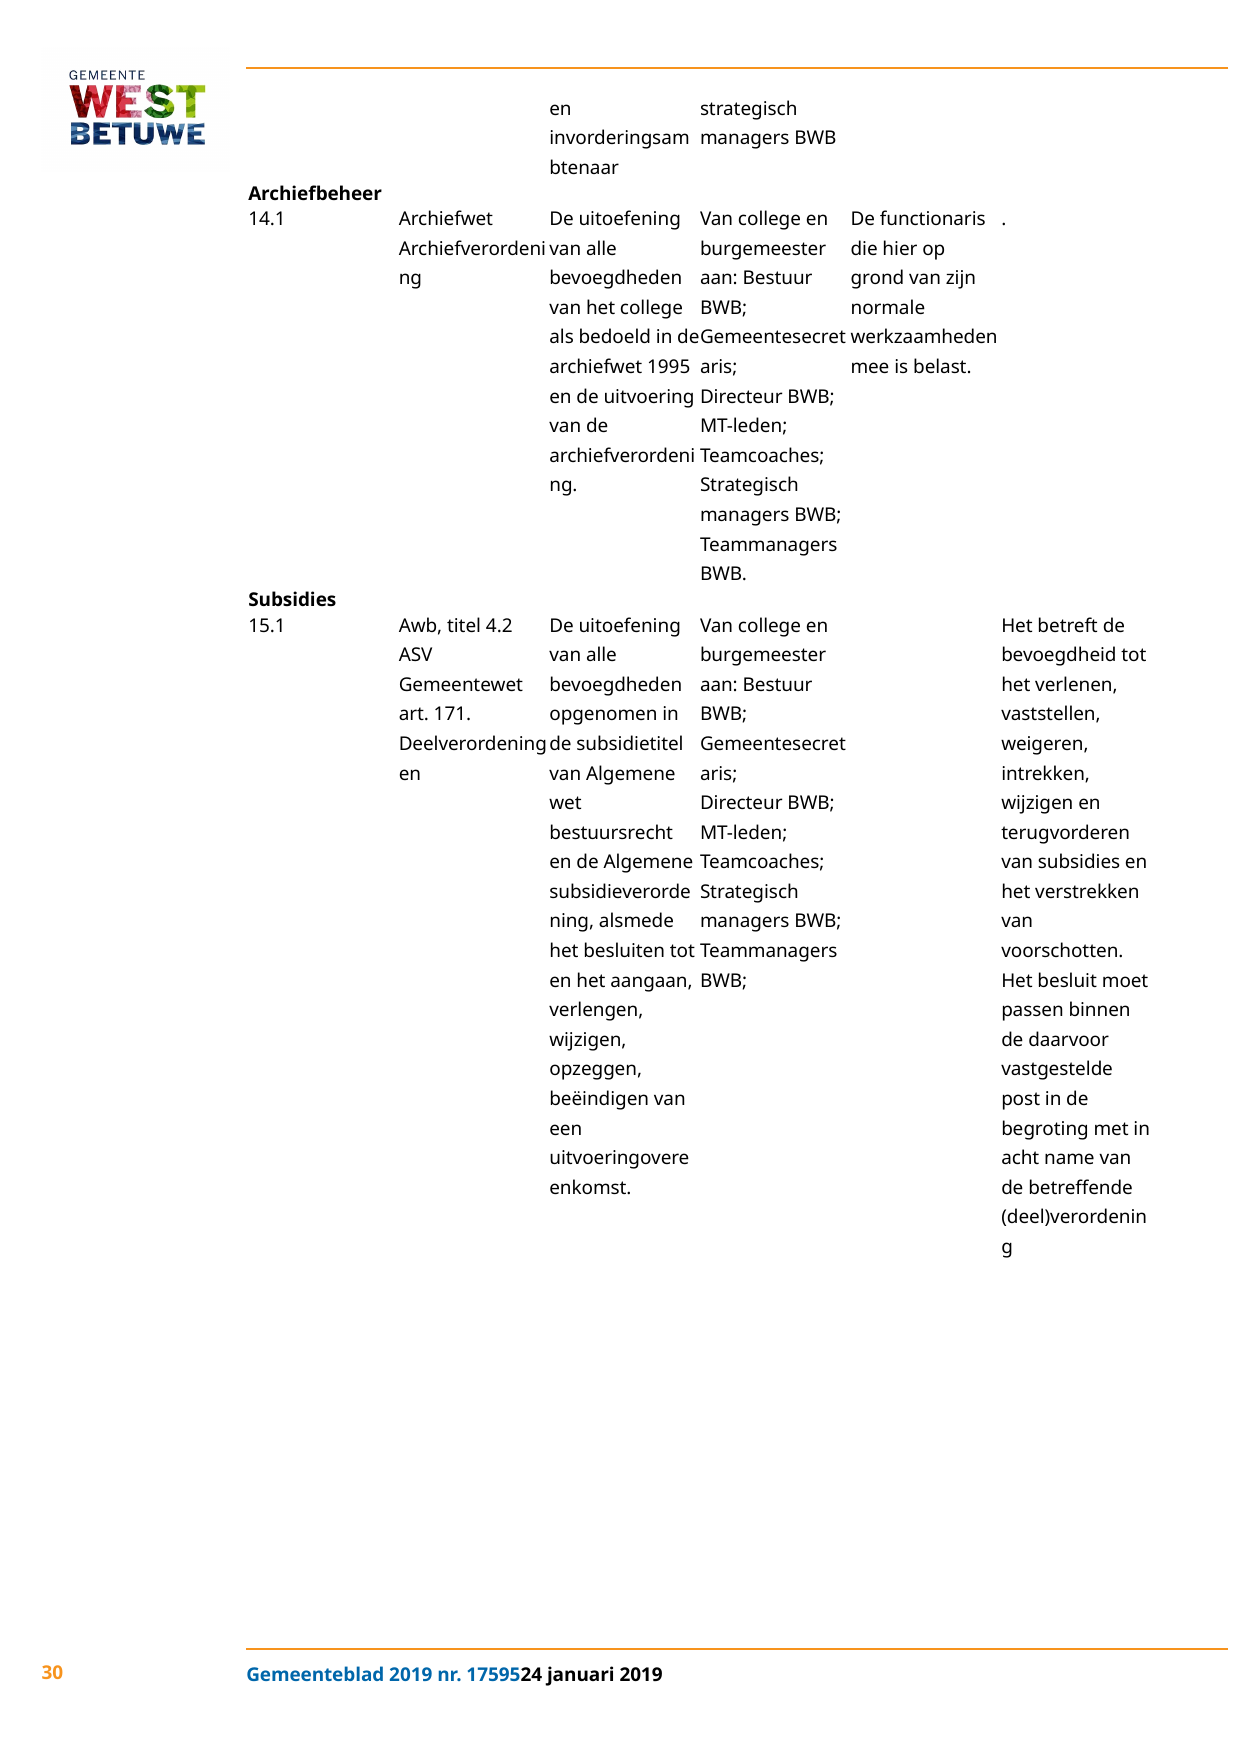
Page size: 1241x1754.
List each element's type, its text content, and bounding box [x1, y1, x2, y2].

table_cell Awb, titel 4.2 ASV Gemeentewet art. 171. Deelverordeningen [399, 612, 549, 1259]
table_cell . [1001, 205, 1152, 586]
table_cell 15.1 [248, 612, 398, 1259]
table_cell Van college en burgemeester aan: Bestuur BWB; Gemeentesecretaris; Directeur BWB; MT-leden; Teamcoaches; Strategisch managers BWB; Teammanagers BWB. [700, 205, 850, 586]
table_cell De uitoefening van alle bevoegdheden van het college als bedoeld in de archiefwet 1995 en de uitvoering van de archiefverordening. [549, 205, 700, 586]
table_cell [850, 95, 1001, 180]
table_cell Archiefbeheer [248, 180, 1152, 205]
table_cell Archiefwet Archiefverordening [399, 205, 549, 586]
table_cell [248, 95, 398, 180]
table_cell De functionaris die hier op grond van zijn normale werkzaamheden mee is belast. [850, 205, 1001, 586]
table_cell 14.1 [248, 205, 398, 586]
table_cell [1001, 95, 1152, 180]
table_cell [850, 612, 1001, 1259]
table_cell Van college en burgemeester aan: Bestuur BWB; Gemeentesecretaris; Directeur BWB; MT-leden; Teamcoaches; Strategisch managers BWB; Teammanagers BWB; [700, 612, 850, 1259]
table_cell Het betreft de bevoegdheid tot het verlenen, vaststellen, weigeren, intrekken, wijzigen en terugvorderen van subsidies en het verstrekken van voorschotten. Het besluit moet passen binnen de daarvoor vastgestelde post in de begroting met in acht name van de betreffende (deel)verordening [1001, 612, 1152, 1259]
picture [41, 47, 231, 172]
table_cell De uitoefening van alle bevoegdheden opgenomen in de subsidietitel van Algemene wet bestuursrecht en de Algemene subsidieverordening, alsmede het besluiten tot en het aangaan, verlengen, wijzigen, opzeggen, beëindigen van een uitvoeringovereenkomst. [549, 612, 700, 1259]
table_cell en invorderingsambtenaar [549, 95, 700, 180]
table_cell [399, 95, 549, 180]
table_cell Subsidies [248, 586, 1152, 612]
table_cell strategisch managers BWB [700, 95, 850, 180]
